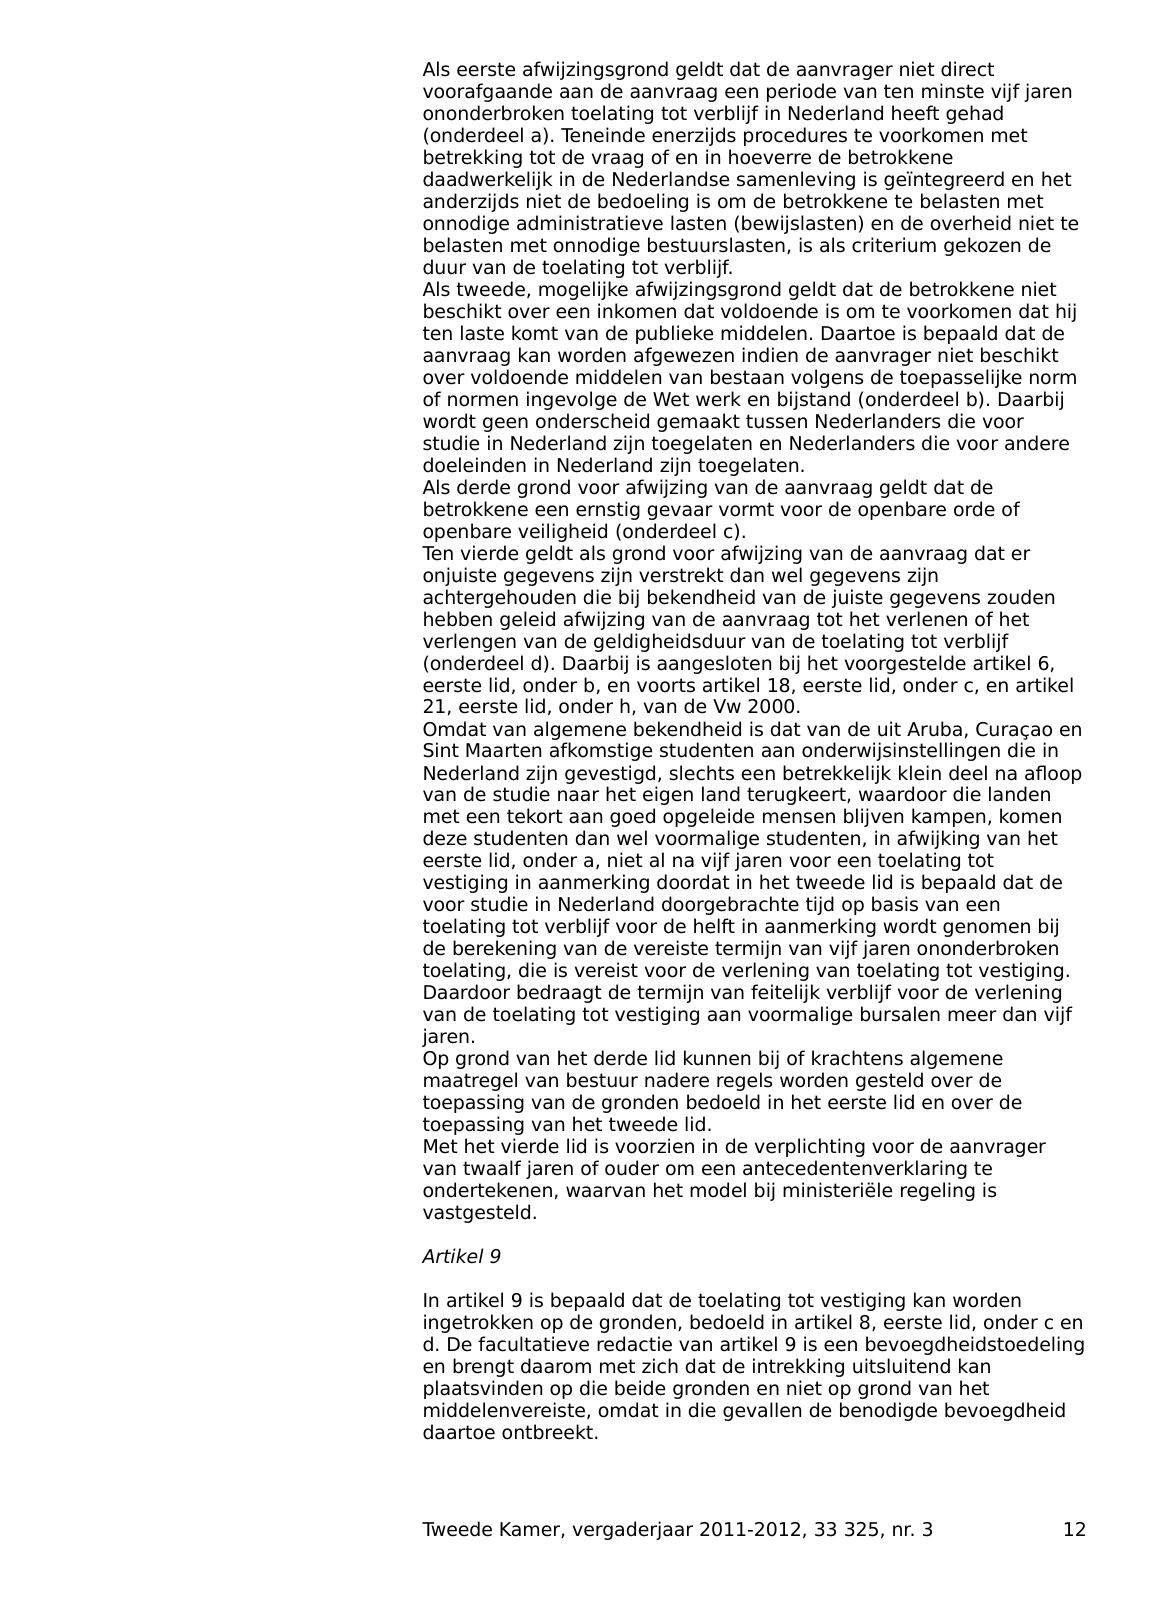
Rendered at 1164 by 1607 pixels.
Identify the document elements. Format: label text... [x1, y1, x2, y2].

text Met het vierde lid is voorzien in de verplichting voor de aanvrager van twaalf jaren of ouder om een antecedentenverklaring te ondertekenen, waarvan het model bij ministeriële regeling is vastgesteld. [422, 1136, 1087, 1224]
text Op grond van het derde lid kunnen bij of krachtens algemene maatregel van bestuur nadere regels worden gesteld over de toepassing van de gronden bedoeld in het eerste lid en over de toepassing van het tweede lid. [422, 1048, 1087, 1136]
text In artikel 9 is bepaald dat de toelating tot vestiging kan worden ingetrokken op de gronden, bedoeld in artikel 8, eerste lid, onder c en d. De facultatieve redactie van artikel 9 is een bevoegdheidstoedeling en brengt daarom met zich dat de intrekking uitsluitend kan plaatsvinden op die beide gronden en niet op grond van het middelenvereiste, omdat in die gevallen de benodigde bevoegdheid daartoe ontbreekt. [422, 1290, 1087, 1444]
text Ten vierde geldt als grond voor afwijzing van de aanvraag dat er onjuiste gegevens zijn verstrekt dan wel gegevens zijn achtergehouden die bij bekendheid van de juiste gegevens zouden hebben geleid afwijzing van de aanvraag tot het verlenen of het verlengen van de geldigheidsduur van de toelating tot verblijf (onderdeel d). Daarbij is aangesloten bij het voorgestelde artikel 6, eerste lid, onder b, en voorts artikel 18, eerste lid, onder c, en artikel 21, eerste lid, onder h, van de Vw 2000. [422, 543, 1087, 718]
subtitle Artikel 9 [422, 1246, 1087, 1268]
text Als tweede, mogelijke afwijzingsgrond geldt dat de betrokkene niet beschikt over een inkomen dat voldoende is om te voorkomen dat hij ten laste komt van de publieke middelen. Daartoe is bepaald dat de aanvraag kan worden afgewezen indien de aanvrager niet beschikt over voldoende middelen van bestaan volgens de toepasselijke norm of normen ingevolge de Wet werk en bijstand (onderdeel b). Daarbij wordt geen onderscheid gemaakt tussen Nederlanders die voor studie in Nederland zijn toegelaten en Nederlanders die voor andere doeleinden in Nederland zijn toegelaten. [422, 279, 1087, 477]
text Als derde grond voor afwijzing van de aanvraag geldt dat de betrokkene een ernstig gevaar vormt voor de openbare orde of openbare veiligheid (onderdeel c). [422, 477, 1087, 543]
text Als eerste afwijzingsgrond geldt dat de aanvrager niet direct voorafgaande aan de aanvraag een periode van ten minste vijf jaren ononderbroken toelating tot verblijf in Nederland heeft gehad (onderdeel a). Teneinde enerzijds procedures te voorkomen met betrekking tot de vraag of en in hoeverre de betrokkene daadwerkelijk in de Nederlandse samenleving is geïntegreerd en het anderzijds niet de bedoeling is om de betrokkene te belasten met onnodige administratieve lasten (bewijslasten) en de overheid niet te belasten met onnodige bestuurslasten, is als criterium gekozen de duur van de toelating tot verblijf. [422, 59, 1087, 279]
text Omdat van algemene bekendheid is dat van de uit Aruba, Curaçao en Sint Maarten afkomstige studenten aan onderwijsinstellingen die in Nederland zijn gevestigd, slechts een betrekkelijk klein deel na afloop van de studie naar het eigen land terugkeert, waardoor die landen met een tekort aan goed opgeleide mensen blijven kampen, komen deze studenten dan wel voormalige studenten, in afwijking van het eerste lid, onder a, niet al na vijf jaren voor een toelating tot vestiging in aanmerking doordat in het tweede lid is bepaald dat de voor studie in Nederland doorgebrachte tijd op basis van een toelating tot verblijf voor de helft in aanmerking wordt genomen bij de berekening van de vereiste termijn van vijf jaren ononderbroken toelating, die is vereist voor de verlening van toelating tot vestiging. Daardoor bedraagt de termijn van feitelijk verblijf voor de verlening van de toelating tot vestiging aan voormalige bursalen meer dan vijf jaren. [422, 718, 1087, 1048]
